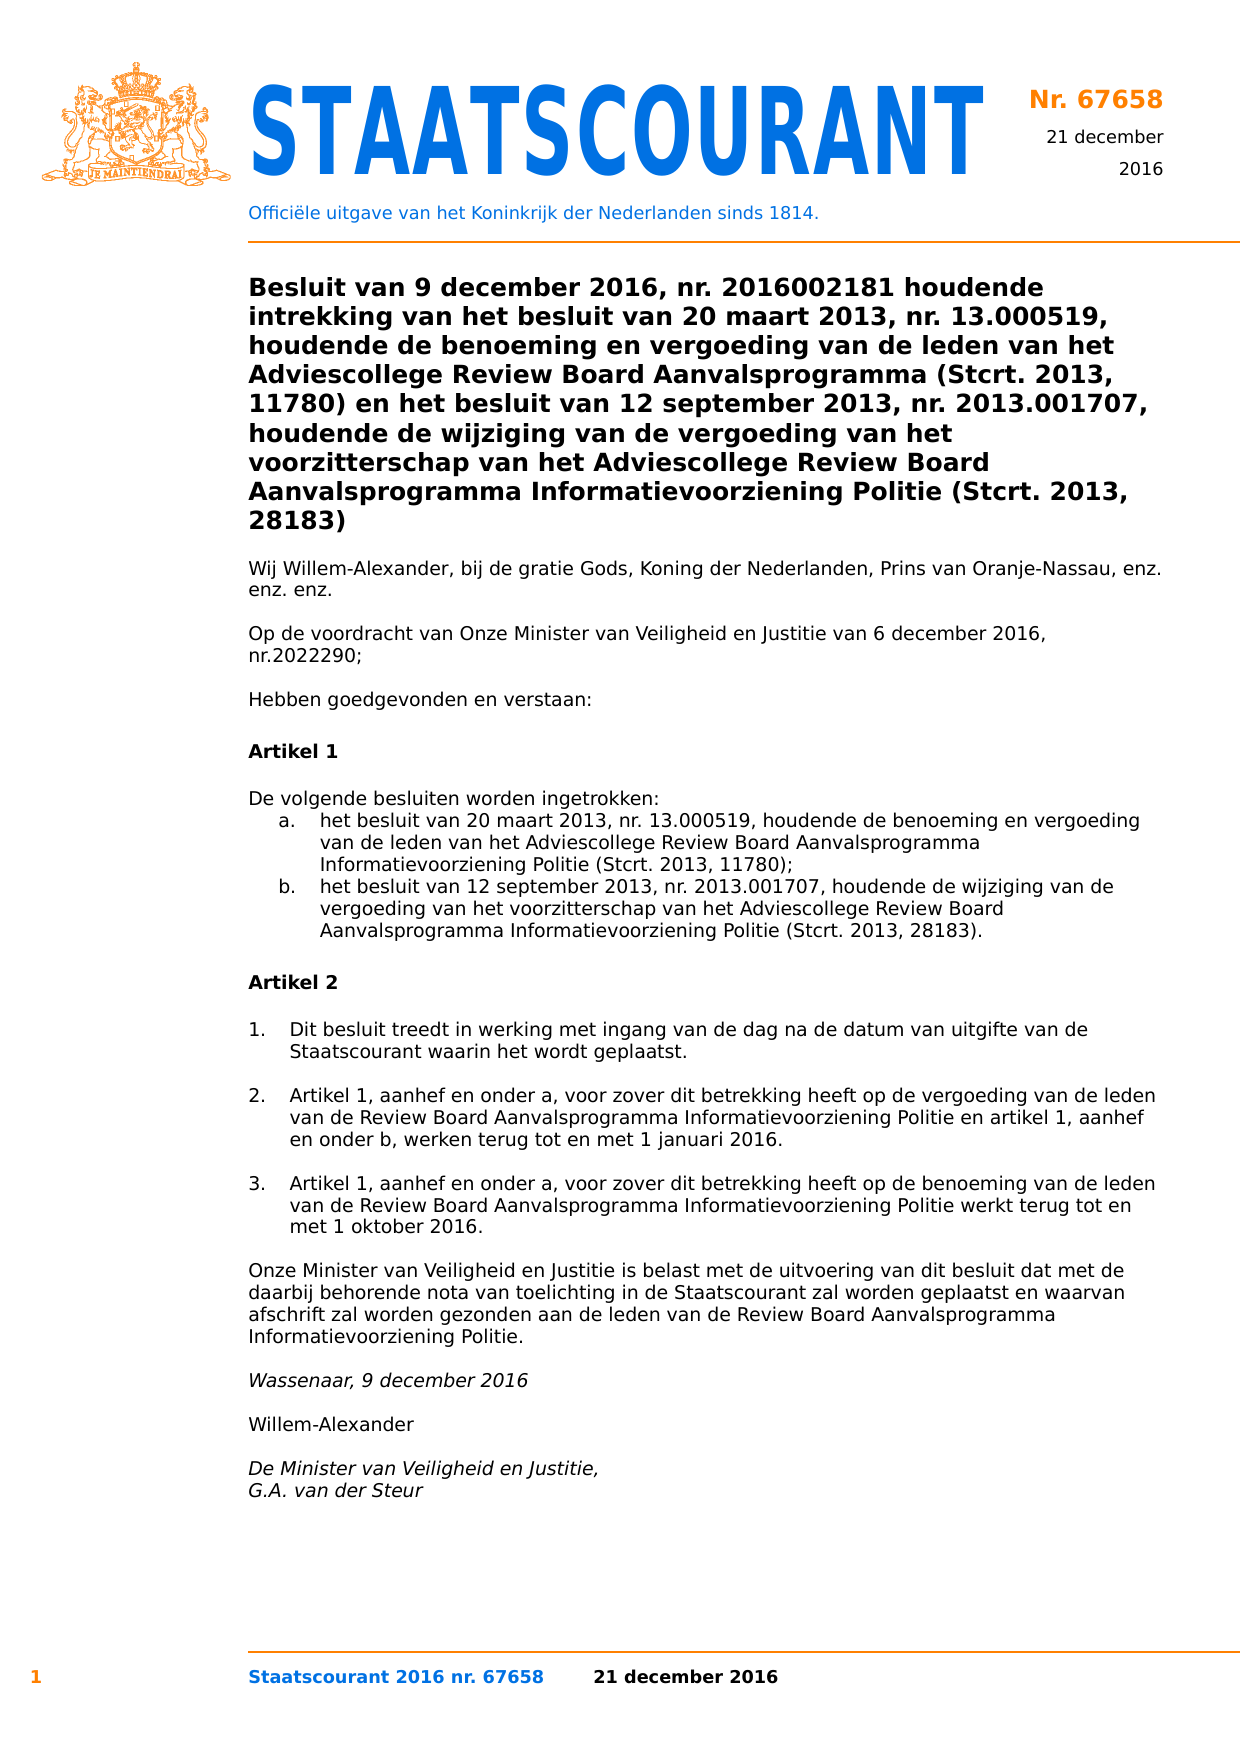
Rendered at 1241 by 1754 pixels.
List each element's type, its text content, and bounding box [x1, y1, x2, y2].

text De Minister van Veiligheid en Justitie, G.A. van der Steur [248, 1458, 1163, 1502]
text 3. Artikel 1, aanhef en onder a, voor zover dit betrekking heeft op de benoeming van de leden van de Review Board Aanvalsprogramma Informatievoorziening Politie werkt terug tot en met 1 oktober 2016. [248, 1172, 1163, 1238]
table_cell 21 december [998, 121, 1240, 153]
text Wassenaar, 9 december 2016 [248, 1370, 1163, 1392]
text Wij Willem-Alexander, bij de gratie Gods, Koning der Nederlanden, Prins van Oranje-Nassau, enz. enz. enz. [248, 557, 1163, 601]
text Onze Minister van Veiligheid en Justitie is belast met de uitvoering van dit besluit dat met de daarbij behorende nota van toelichting in de Staatscourant zal worden geplaatst en waarvan afschrift zal worden gezonden aan de leden van de Review Board Aanvalsprogramma Informatievoorziening Politie. [248, 1260, 1163, 1348]
text 1. Dit besluit treedt in werking met ingang van de dag na de datum van uitgifte van de Staatscourant waarin het wordt geplaatst. [248, 1019, 1163, 1063]
text Op de voordracht van Onze Minister van Veiligheid en Justitie van 6 december 2016, nr.2022290; [248, 623, 1163, 667]
text De volgende besluiten worden ingetrokken: [248, 788, 1163, 810]
text b. het besluit van 12 september 2013, nr. 2013.001707, houdende de wijziging van de vergoeding van het voorzitterschap van het Adviescollege Review Board Aanvalsprogramma Informatievoorziening Politie (Stcrt. 2013, 28183). [278, 876, 1163, 942]
subtitle Artikel 2 [248, 972, 1163, 994]
text 2. Artikel 1, aanhef en onder a, voor zover dit betrekking heeft op de vergoeding van de leden van de Review Board Aanvalsprogramma Informatievoorziening Politie en artikel 1, aanhef en onder b, werken terug tot en met 1 januari 2016. [248, 1085, 1163, 1151]
table_cell Officiële uitgave van het Koninkrijk der Nederlanden sinds 1814. [248, 203, 1240, 241]
text Willem-Alexander [248, 1414, 1163, 1436]
table_header [25, 62, 248, 241]
picture [41, 62, 231, 186]
table_header Nr. 67658 [998, 62, 1240, 121]
text a. het besluit van 20 maart 2013, nr. 13.000519, houdende de benoeming en vergoeding van de leden van het Adviescollege Review Board Aanvalsprogramma Informatievoorziening Politie (Stcrt. 2013, 11780); [278, 810, 1163, 876]
subtitle Artikel 1 [248, 741, 1163, 763]
table_cell 2016 [998, 153, 1240, 203]
text Hebben goedgevonden en verstaan: [248, 689, 1163, 711]
table_header STAATSCOURANT [248, 62, 998, 203]
subtitle Besluit van 9 december 2016, nr. 2016002181 houdende intrekking van het besluit van 20 maart 2013, nr. 13.000519, houdende de benoeming en vergoeding van de leden van het Adviescollege Review Board Aanvalsprogramma (Stcrt. 2013, 11780) en het besluit van 12 september 2013, nr. 2013.001707, houdende de wijziging van de vergoeding van het voorzitterschap van het Adviescollege Review Board Aanvalsprogramma Informatievoorziening Politie (Stcrt. 2013, 28183) [248, 273, 1163, 536]
